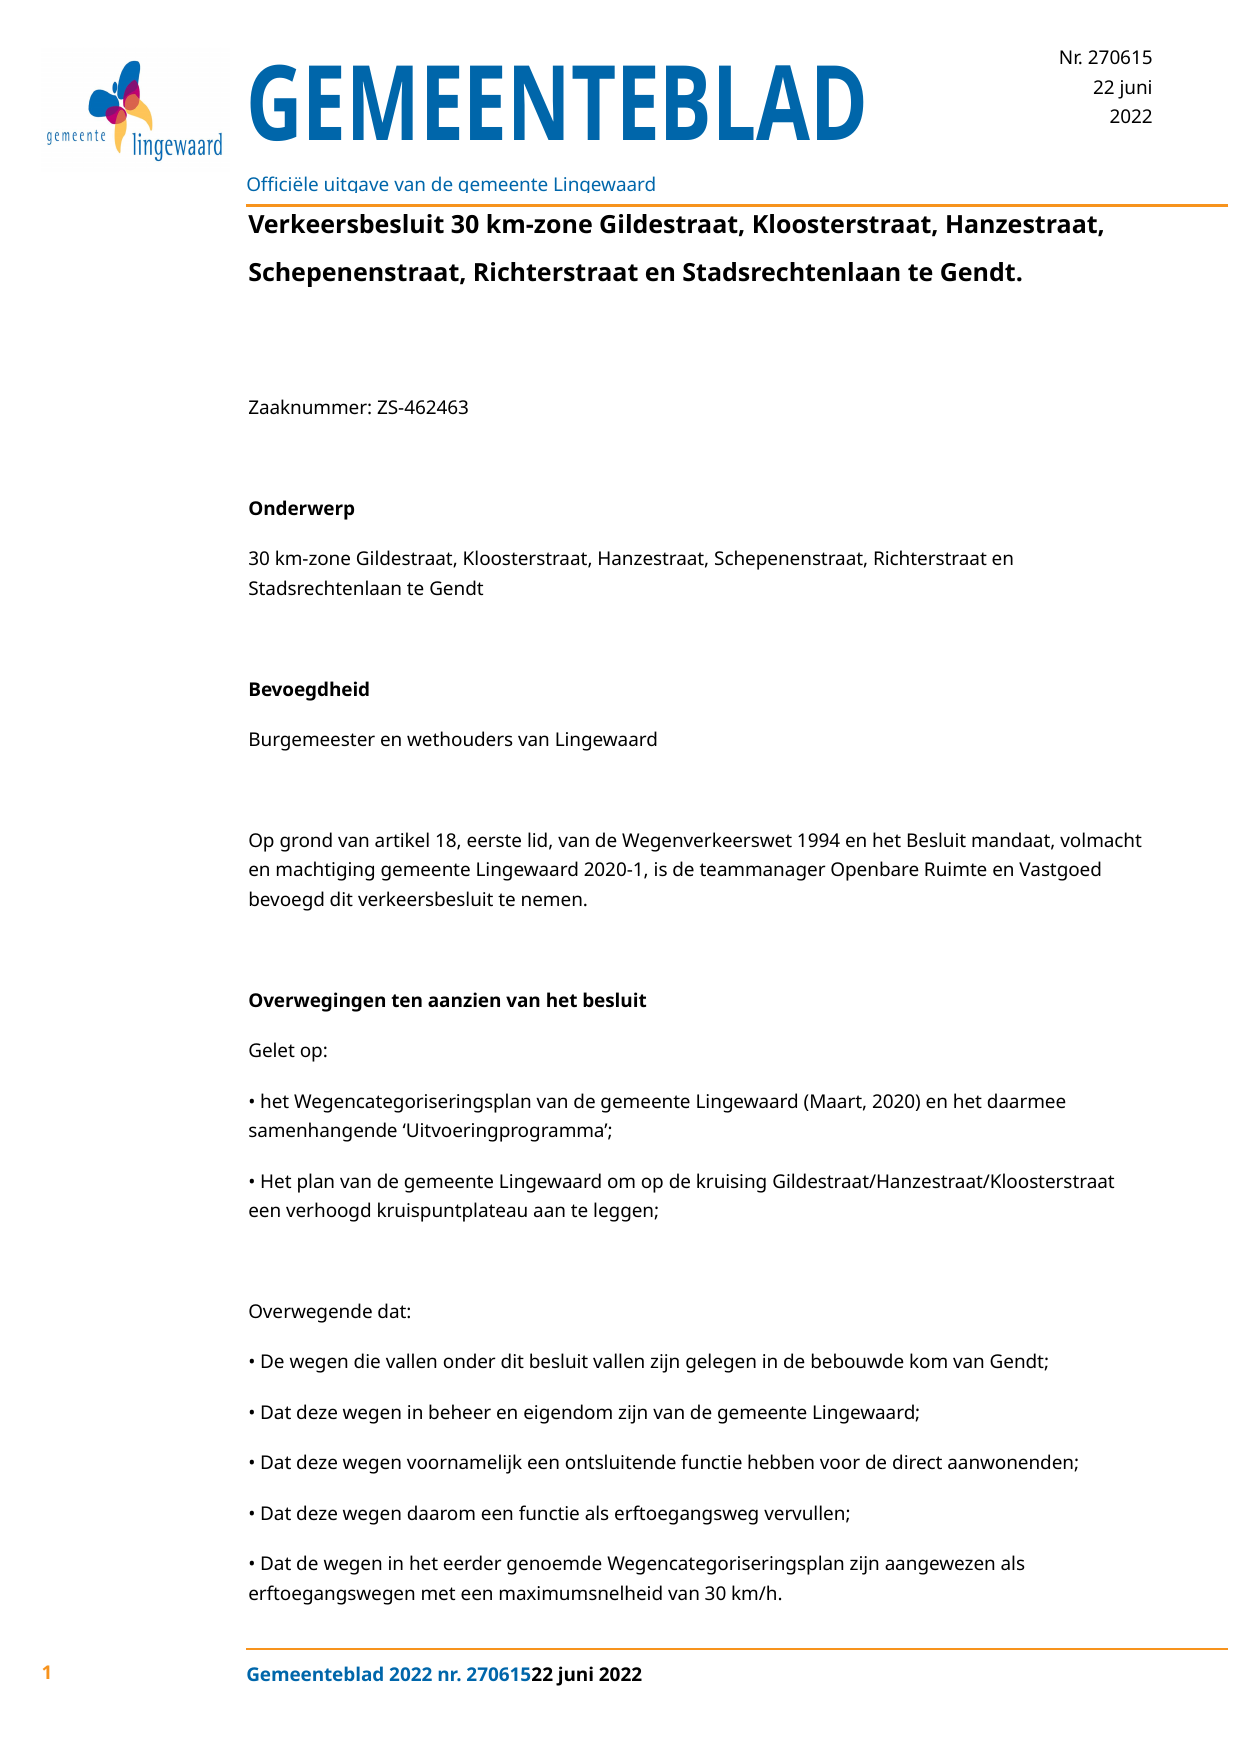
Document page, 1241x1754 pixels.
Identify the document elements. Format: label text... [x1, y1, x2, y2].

text • Dat deze wegen daarom een functie als erftoegangsweg vervullen; [248, 1500, 1152, 1526]
text • Dat deze wegen in beheer en eigendom zijn van de gemeente Lingewaard; [248, 1399, 1152, 1425]
text Op grond van artikel 18, eerste lid, van de Wegenverkeerswet 1994 en het Besluit mandaat, volmacht en machtiging gemeente Lingewaard 2020-1, is de teammanager Openbare Ruimte en Vastgoed bevoegd dit verkeersbesluit te nemen. [248, 827, 1152, 912]
text • Het plan van de gemeente Lingewaard om op de kruising Gildestraat/Hanzestraat/Kloosterstraat een verhoogd kruispuntplateau aan te leggen; [248, 1168, 1152, 1223]
text 30 km-zone Gildestraat, Kloosterstraat, Hanzestraat, Schepenenstraat, Richterstraat en Stadsrechtenlaan te Gendt [248, 545, 1152, 601]
text Burgemeester en wethouders van Lingewaard [248, 726, 1152, 752]
text Gelet op: [248, 1037, 1152, 1063]
text • Dat de wegen in het eerder genoemde Wegencategoriseringsplan zijn aangewezen als erftoegangswegen met een maximumsnelheid van 30 km/h. [248, 1550, 1152, 1606]
text • het Wegencategoriseringsplan van de gemeente Lingewaard (Maart, 2020) en het daarmee samenhangende ‘Uitvoeringprogramma’; [248, 1088, 1152, 1143]
text Onderwerp [248, 495, 1152, 521]
text Zaaknummer: ZS-462463 [248, 394, 1152, 420]
picture [41, 47, 231, 172]
text • De wegen die vallen onder dit besluit vallen zijn gelegen in de bebouwde kom van Gendt; [248, 1349, 1152, 1374]
text • Dat deze wegen voornamelijk een ontsluitende functie hebben voor de direct aanwonenden; [248, 1449, 1152, 1475]
text Overwegingen ten aanzien van het besluit [248, 987, 1152, 1013]
text Bevoegdheid [248, 676, 1152, 701]
text Overwegende dat: [248, 1298, 1152, 1324]
text Verkeersbesluit 30 km-zone Gildestraat, Kloosterstraat, Hanzestraat, Schepenenstraat, Richterstraat en Stadsrechtenlaan te Gendt. [248, 207, 1152, 288]
